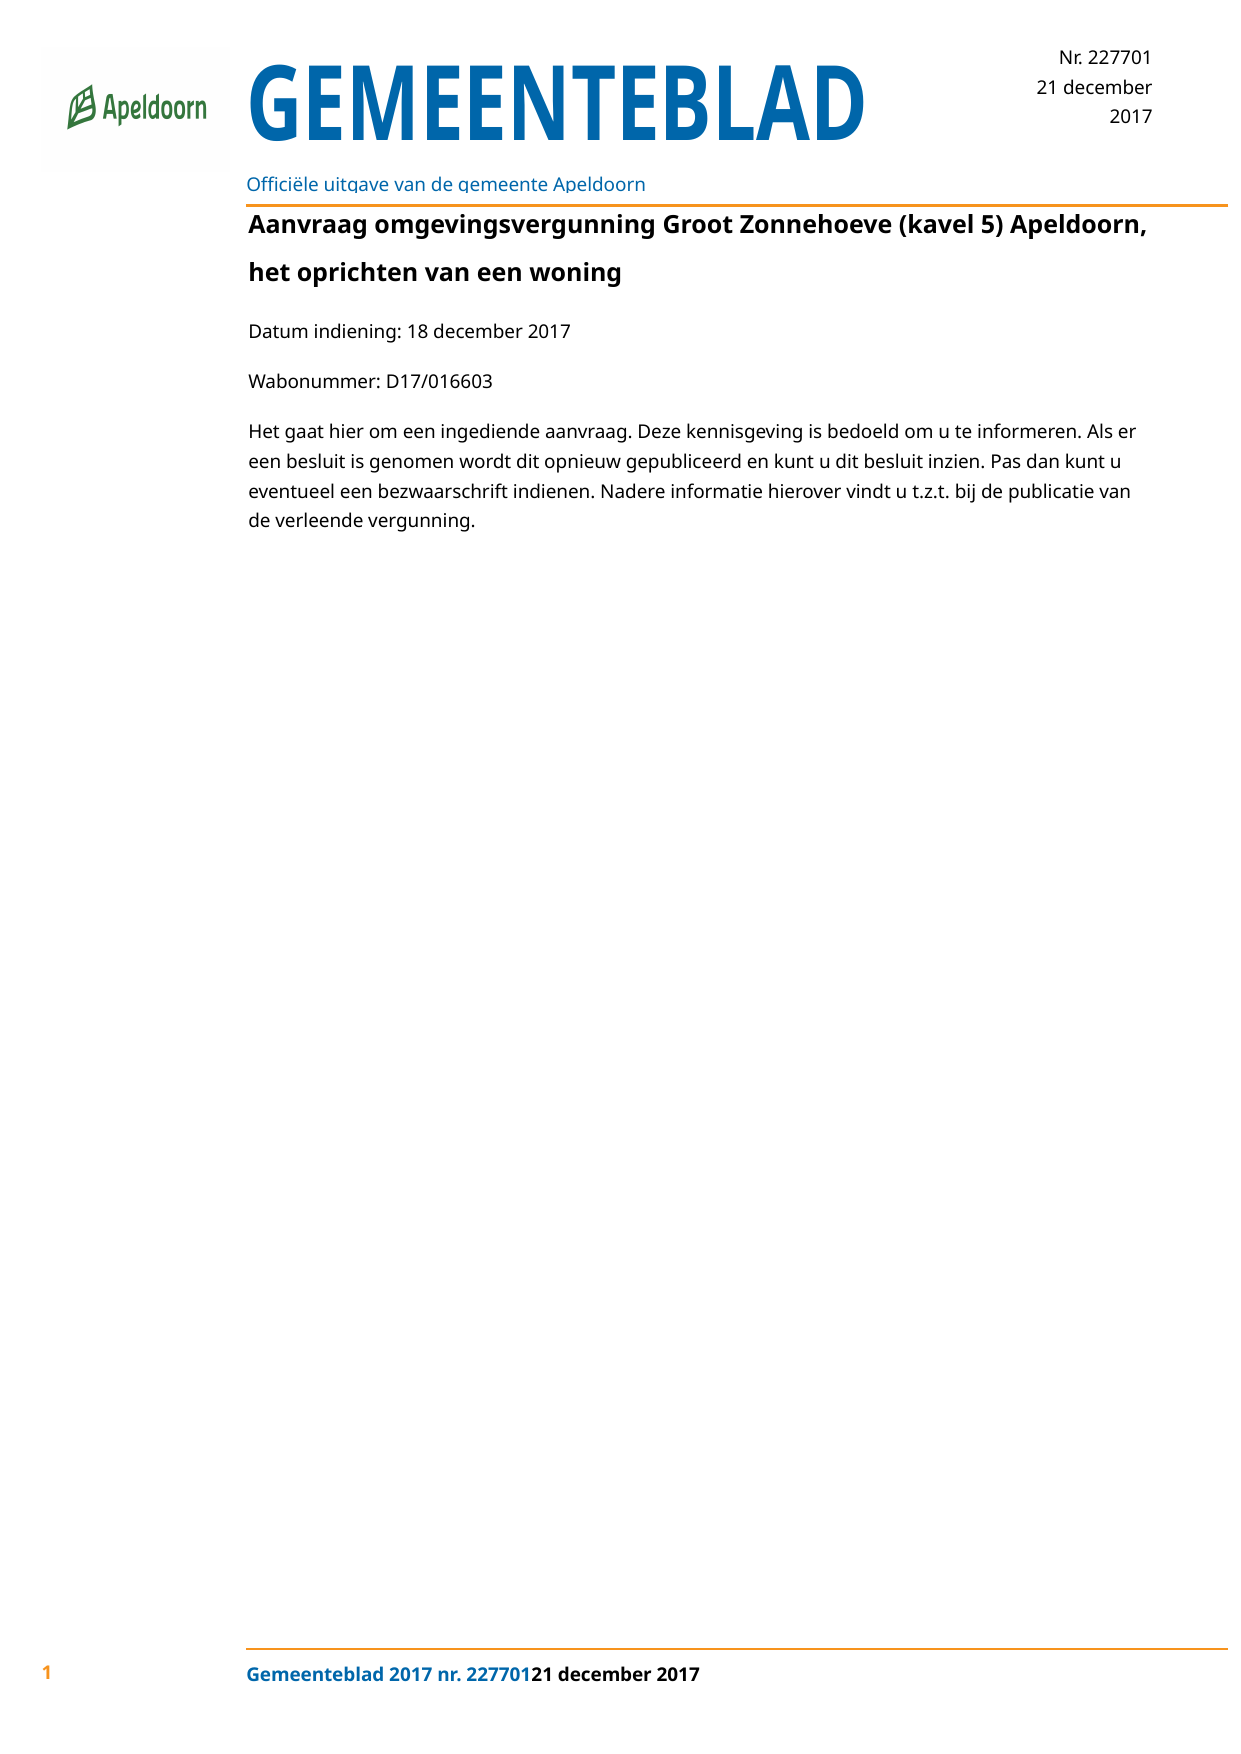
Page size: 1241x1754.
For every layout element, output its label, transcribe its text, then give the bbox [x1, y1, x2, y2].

text Datum indiening: 18 december 2017 [248, 318, 1152, 344]
text Wabonummer: D17/016603 [248, 368, 1152, 394]
text Aanvraag omgevingsvergunning Groot Zonnehoeve (kavel 5) Apeldoorn, het oprichten van een woning [248, 207, 1152, 288]
picture [41, 47, 231, 172]
text Het gaat hier om een ingediende aanvraag. Deze kennisgeving is bedoeld om u te informeren. Als er een besluit is genomen wordt dit opnieuw gepubliceerd en kunt u dit besluit inzien. Pas dan kunt u eventueel een bezwaarschrift indienen. Nadere informatie hierover vindt u t.z.t. bij de publicatie van de verleende vergunning. [248, 419, 1152, 533]
